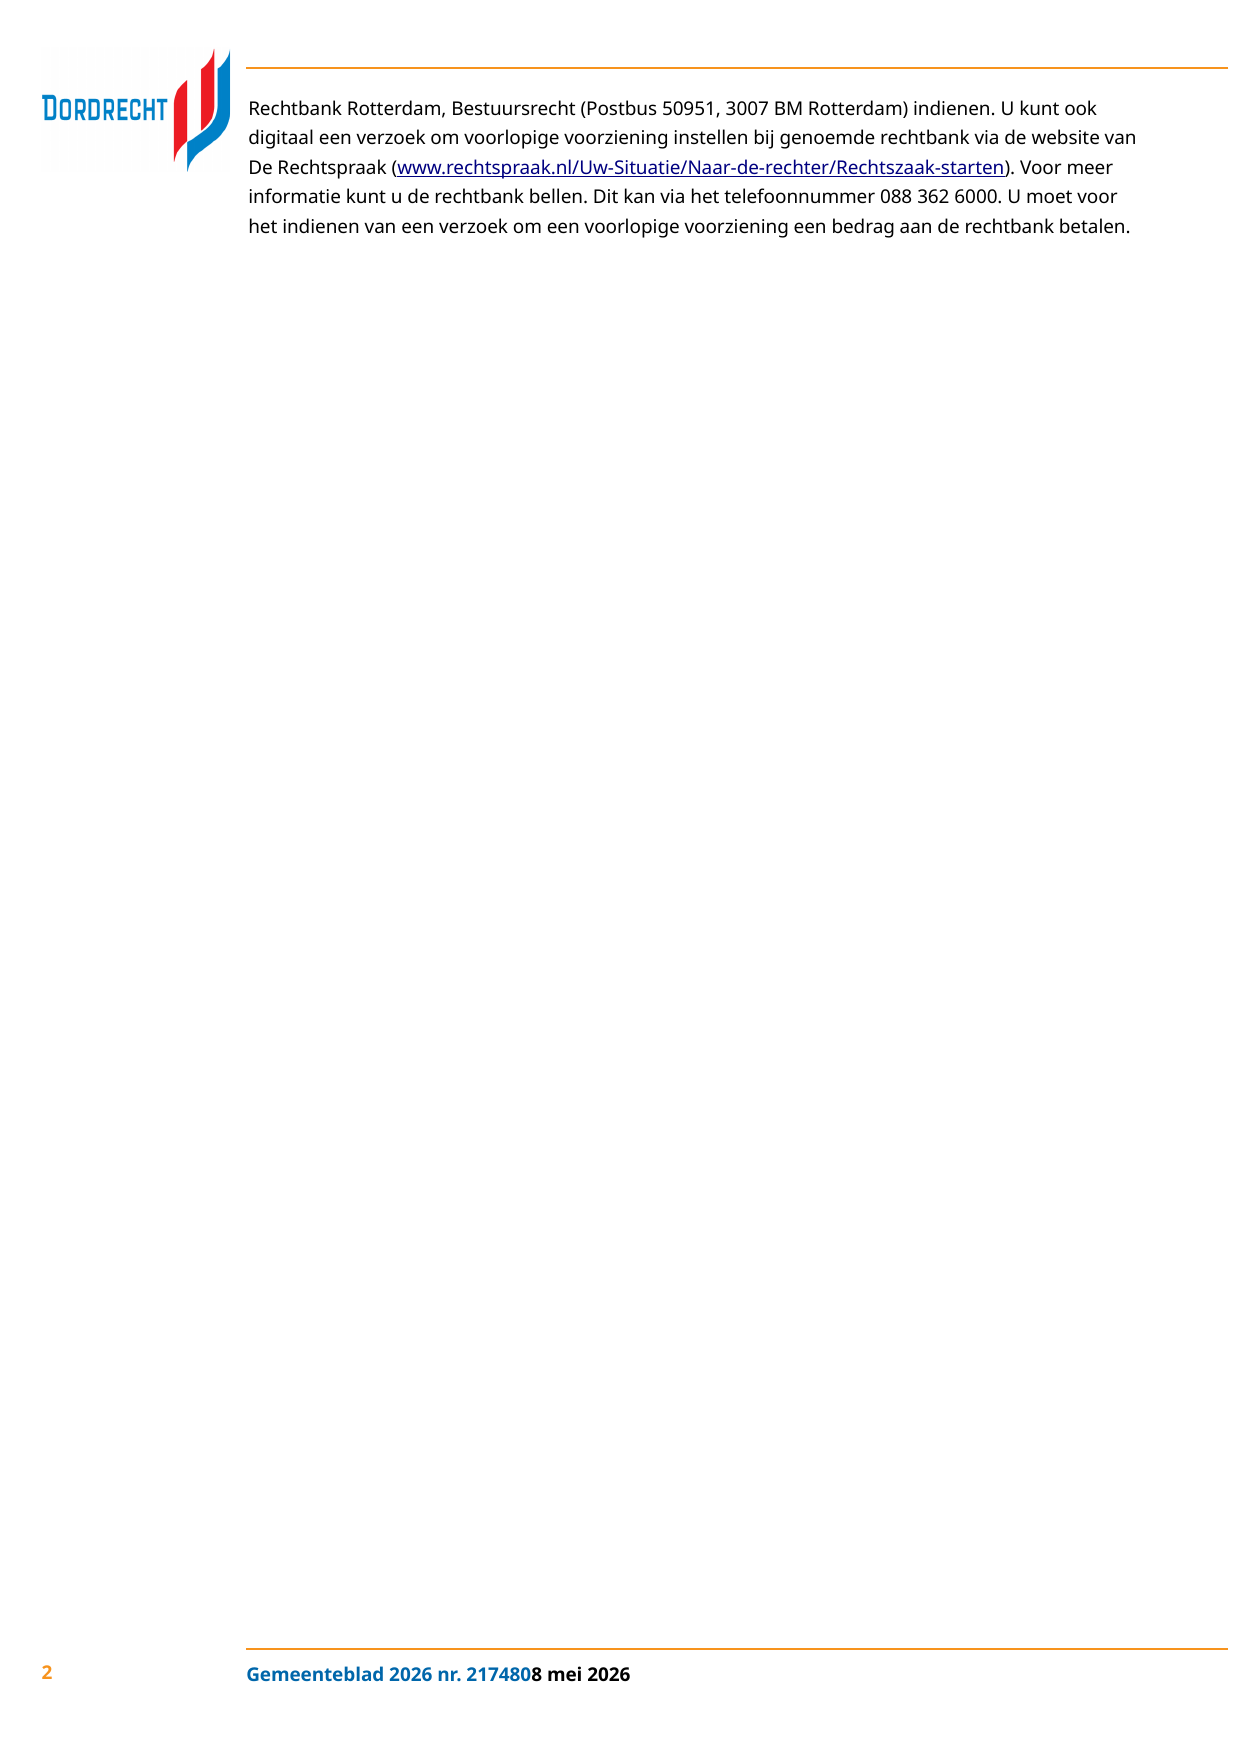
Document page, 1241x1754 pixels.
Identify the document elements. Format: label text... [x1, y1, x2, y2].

text Rechtbank Rotterdam, Bestuursrecht (Postbus 50951, 3007 BM Rotterdam) indienen. U kunt ook digitaal een verzoek om voorlopige voorziening instellen bij genoemde rechtbank via de website van De Rechtspraak (www.rechtspraak.nl/Uw-Situatie/Naar-de-rechter/Rechtszaak-starten). Voor meer informatie kunt u de rechtbank bellen. Dit kan via het telefoonnummer 088 362 6000. U moet voor het indienen van een verzoek om een voorlopige voorziening een bedrag aan de rechtbank betalen. [248, 95, 1152, 239]
picture [41, 47, 231, 172]
